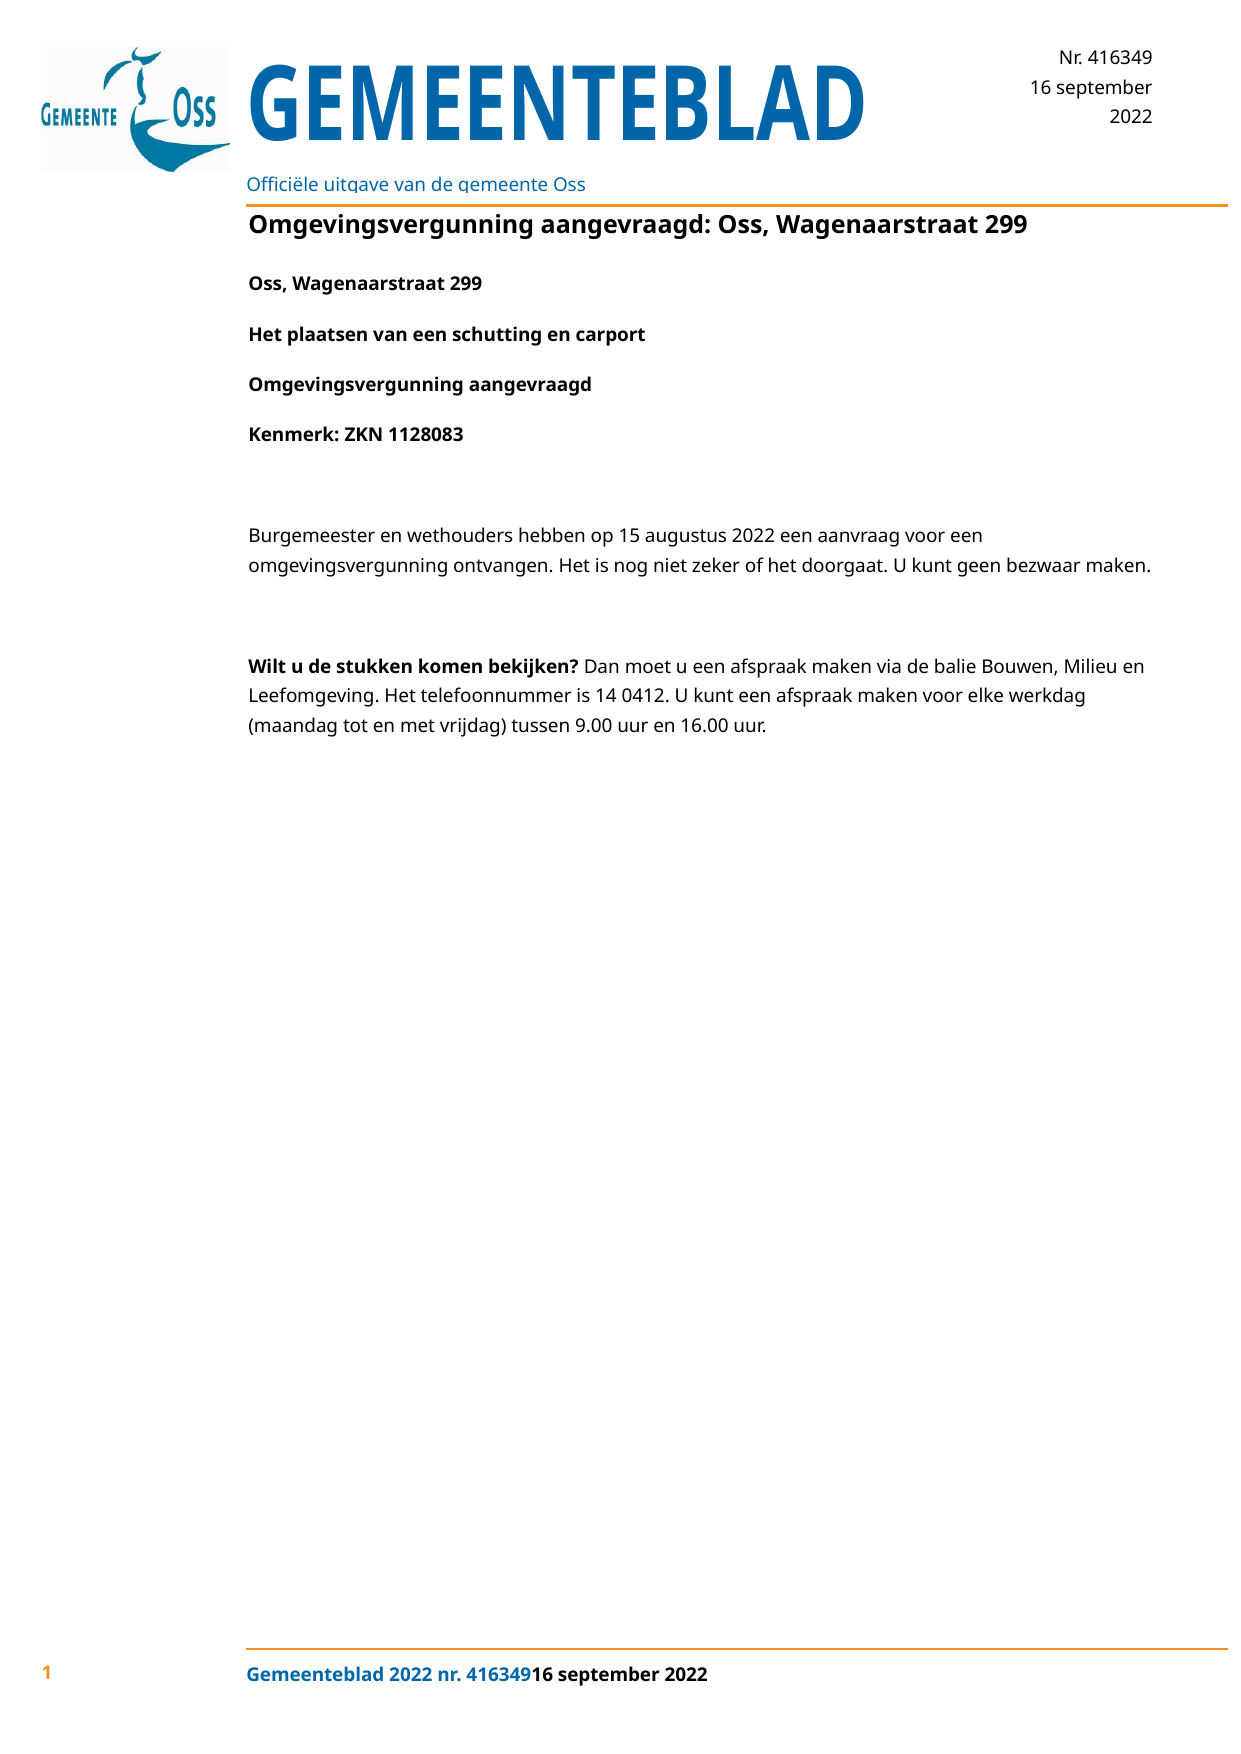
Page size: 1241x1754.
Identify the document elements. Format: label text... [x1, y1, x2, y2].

text Burgemeester en wethouders hebben op 15 augustus 2022 een aanvraag voor een omgevingsvergunning ontvangen. Het is nog niet zeker of het doorgaat. U kunt geen bezwaar maken. [248, 522, 1152, 578]
text Kenmerk: ZKN 1128083 [248, 422, 1152, 447]
text Omgevingsvergunning aangevraagd: Oss, Wagenaarstraat 299 [248, 207, 1152, 241]
text Het plaatsen van een schutting en carport [248, 321, 1152, 346]
text Wilt u de stukken komen bekijken? Dan moet u een afspraak maken via de balie Bouwen, Milieu en Leefomgeving. Het telefoonnummer is 14 0412. U kunt een afspraak maken voor elke werkdag (maandag tot en met vrijdag) tussen 9.00 uur en 16.00 uur. [248, 653, 1152, 738]
picture [41, 47, 231, 172]
text Omgevingsvergunning aangevraagd [248, 371, 1152, 397]
text Oss, Wagenaarstraat 299 [248, 270, 1152, 296]
